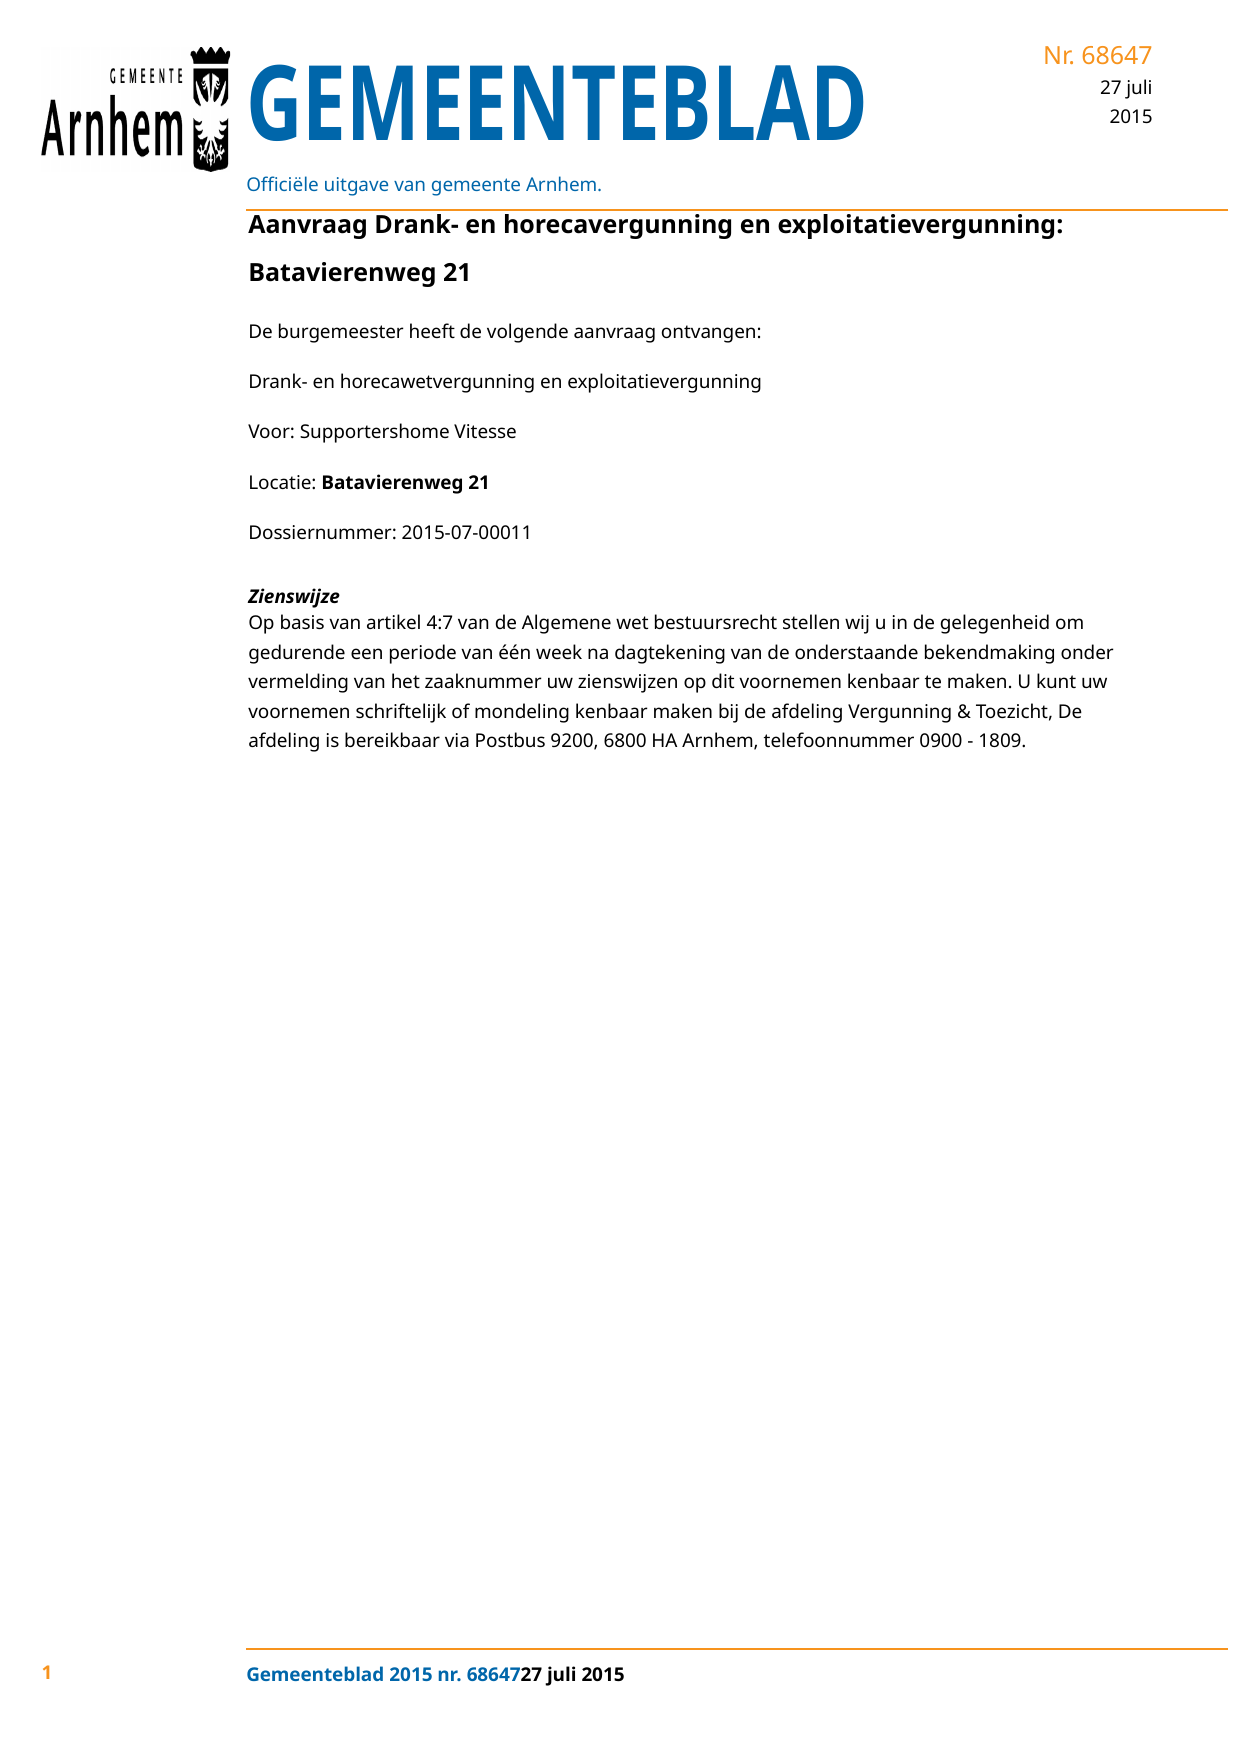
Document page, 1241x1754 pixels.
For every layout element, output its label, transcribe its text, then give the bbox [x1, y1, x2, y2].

text De burgemeester heeft de volgende aanvraag ontvangen: [248, 318, 1152, 344]
text Dossiernummer: 2015-07-00011 [248, 519, 1152, 545]
text Voor: Supportershome Vitesse [248, 419, 1152, 444]
text Op basis van artikel 4:7 van de Algemene wet bestuursrecht stellen wij u in de gelegenheid om gedurende een periode van één week na dagtekening van de onderstaande bekendmaking onder vermelding van het zaaknummer uw zienswijzen op dit voornemen kenbaar te maken. U kunt uw voornemen schriftelijk of mondeling kenbaar maken bij de afdeling Vergunning & Toezicht, De afdeling is bereikbaar via Postbus 9200, 6800 HA Arnhem, telefoonnummer 0900 - 1809. [248, 609, 1152, 753]
text Aanvraag Drank- en horecavergunning en exploitatievergunning: Batavierenweg 21 [248, 211, 1152, 288]
text Drank- en horecawetvergunning en exploitatievergunning [248, 368, 1152, 394]
text Locatie: Batavierenweg 21 [248, 469, 1152, 495]
text Zienswijze [248, 583, 1152, 609]
picture [41, 47, 231, 172]
